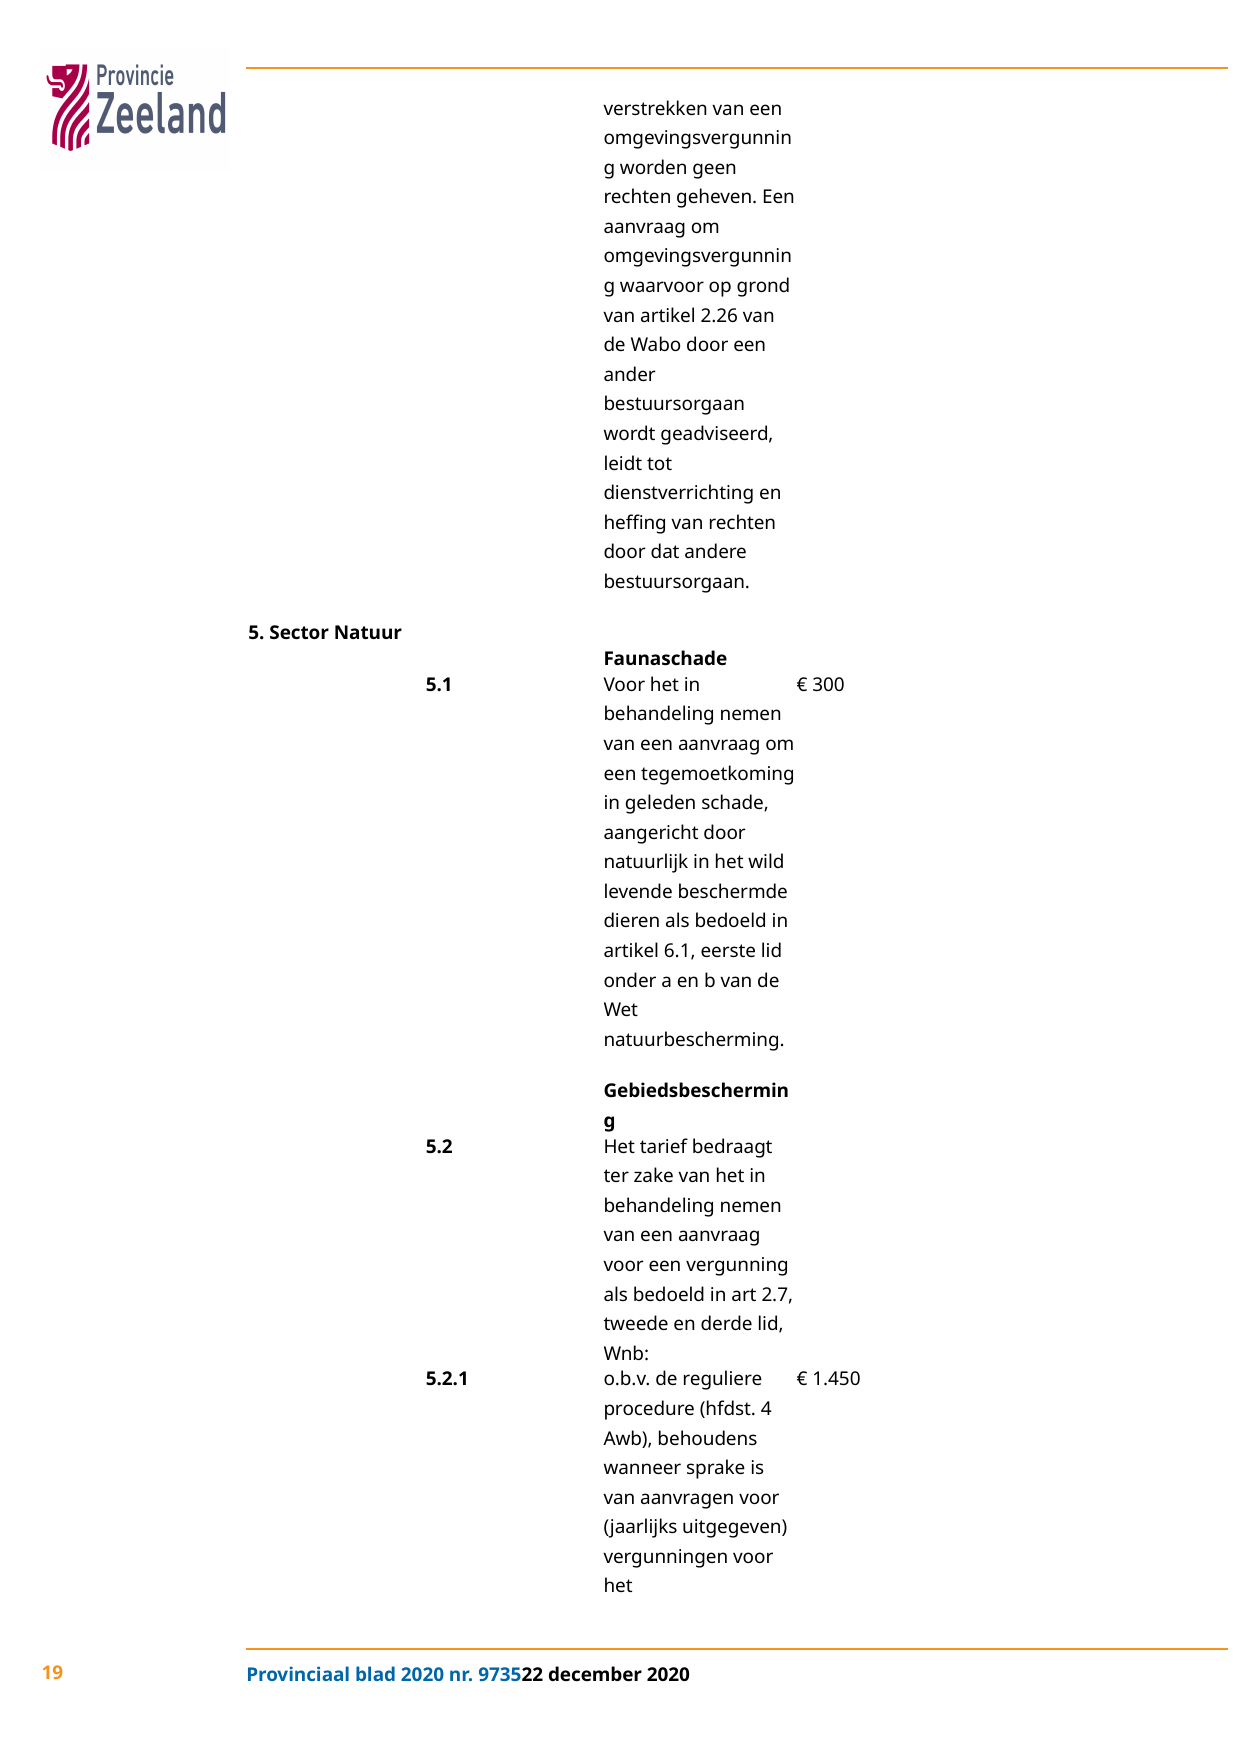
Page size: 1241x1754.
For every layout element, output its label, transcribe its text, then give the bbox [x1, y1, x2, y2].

table_cell [974, 594, 1152, 619]
table_cell verstrekken van een omgevingsvergunning worden geen rechten geheven. Een aanvraag om omgevingsvergunning waarvoor op grond van artikel 2.26 van de Wabo door een ander bestuursorgaan wordt geadviseerd, leidt tot dienstverrichting en heffing van rechten door dat andere bestuursorgaan. [603, 95, 796, 594]
table_cell € 300 [796, 671, 974, 1052]
table_cell Gebiedsbescherming [603, 1078, 796, 1133]
table_cell [796, 95, 974, 594]
table_cell [796, 1078, 974, 1133]
picture [41, 47, 231, 172]
table_cell € 1.450 [796, 1366, 974, 1598]
table_cell [248, 1133, 426, 1366]
table_cell [796, 620, 974, 645]
table_cell [248, 1366, 426, 1598]
table_cell [796, 645, 974, 671]
table_cell 5.2.1 [426, 1366, 603, 1598]
table_cell [796, 1133, 974, 1366]
table_cell [603, 1052, 796, 1077]
table_cell 5. Sector Natuur [248, 620, 426, 645]
table_cell [248, 1078, 426, 1133]
table_cell [603, 594, 796, 619]
table_cell [426, 1052, 603, 1077]
table_cell [426, 620, 603, 645]
table_cell Het tarief bedraagt ter zake van het in behandeling nemen van een aanvraag voor een vergunning als bedoeld in art 2.7, tweede en derde lid, Wnb: [603, 1133, 796, 1366]
table_cell [974, 620, 1152, 645]
table_cell [974, 1366, 1152, 1598]
table_cell 5.1 [426, 671, 603, 1052]
table_cell [974, 1133, 1152, 1366]
table_cell [796, 594, 974, 619]
table_cell [974, 1052, 1152, 1077]
table_cell [248, 671, 426, 1052]
table_cell [974, 95, 1152, 594]
table_cell [248, 645, 426, 671]
table_cell [974, 1078, 1152, 1133]
table_cell [426, 645, 603, 671]
table_cell [248, 95, 426, 594]
table_cell [426, 95, 603, 594]
table_cell Faunaschade [603, 645, 796, 671]
table_cell Voor het in behandeling nemen van een aanvraag om een tegemoetkoming in geleden schade, aangericht door natuurlijk in het wild levende beschermde dieren als bedoeld in artikel 6.1, eerste lid onder a en b van de Wet natuurbescherming. [603, 671, 796, 1052]
table_cell [426, 594, 603, 619]
table_cell 5.2 [426, 1133, 603, 1366]
table_cell [603, 620, 796, 645]
table_cell [796, 1052, 974, 1077]
table_cell [248, 1052, 426, 1077]
table_cell o.b.v. de reguliere procedure (hfdst. 4 Awb), behoudens wanneer sprake is van aanvragen voor (jaarlijks uitgegeven) vergunningen voor het [603, 1366, 796, 1598]
table_cell [248, 594, 426, 619]
table_cell [426, 1078, 603, 1133]
table_cell [974, 671, 1152, 1052]
table_cell [974, 645, 1152, 671]
